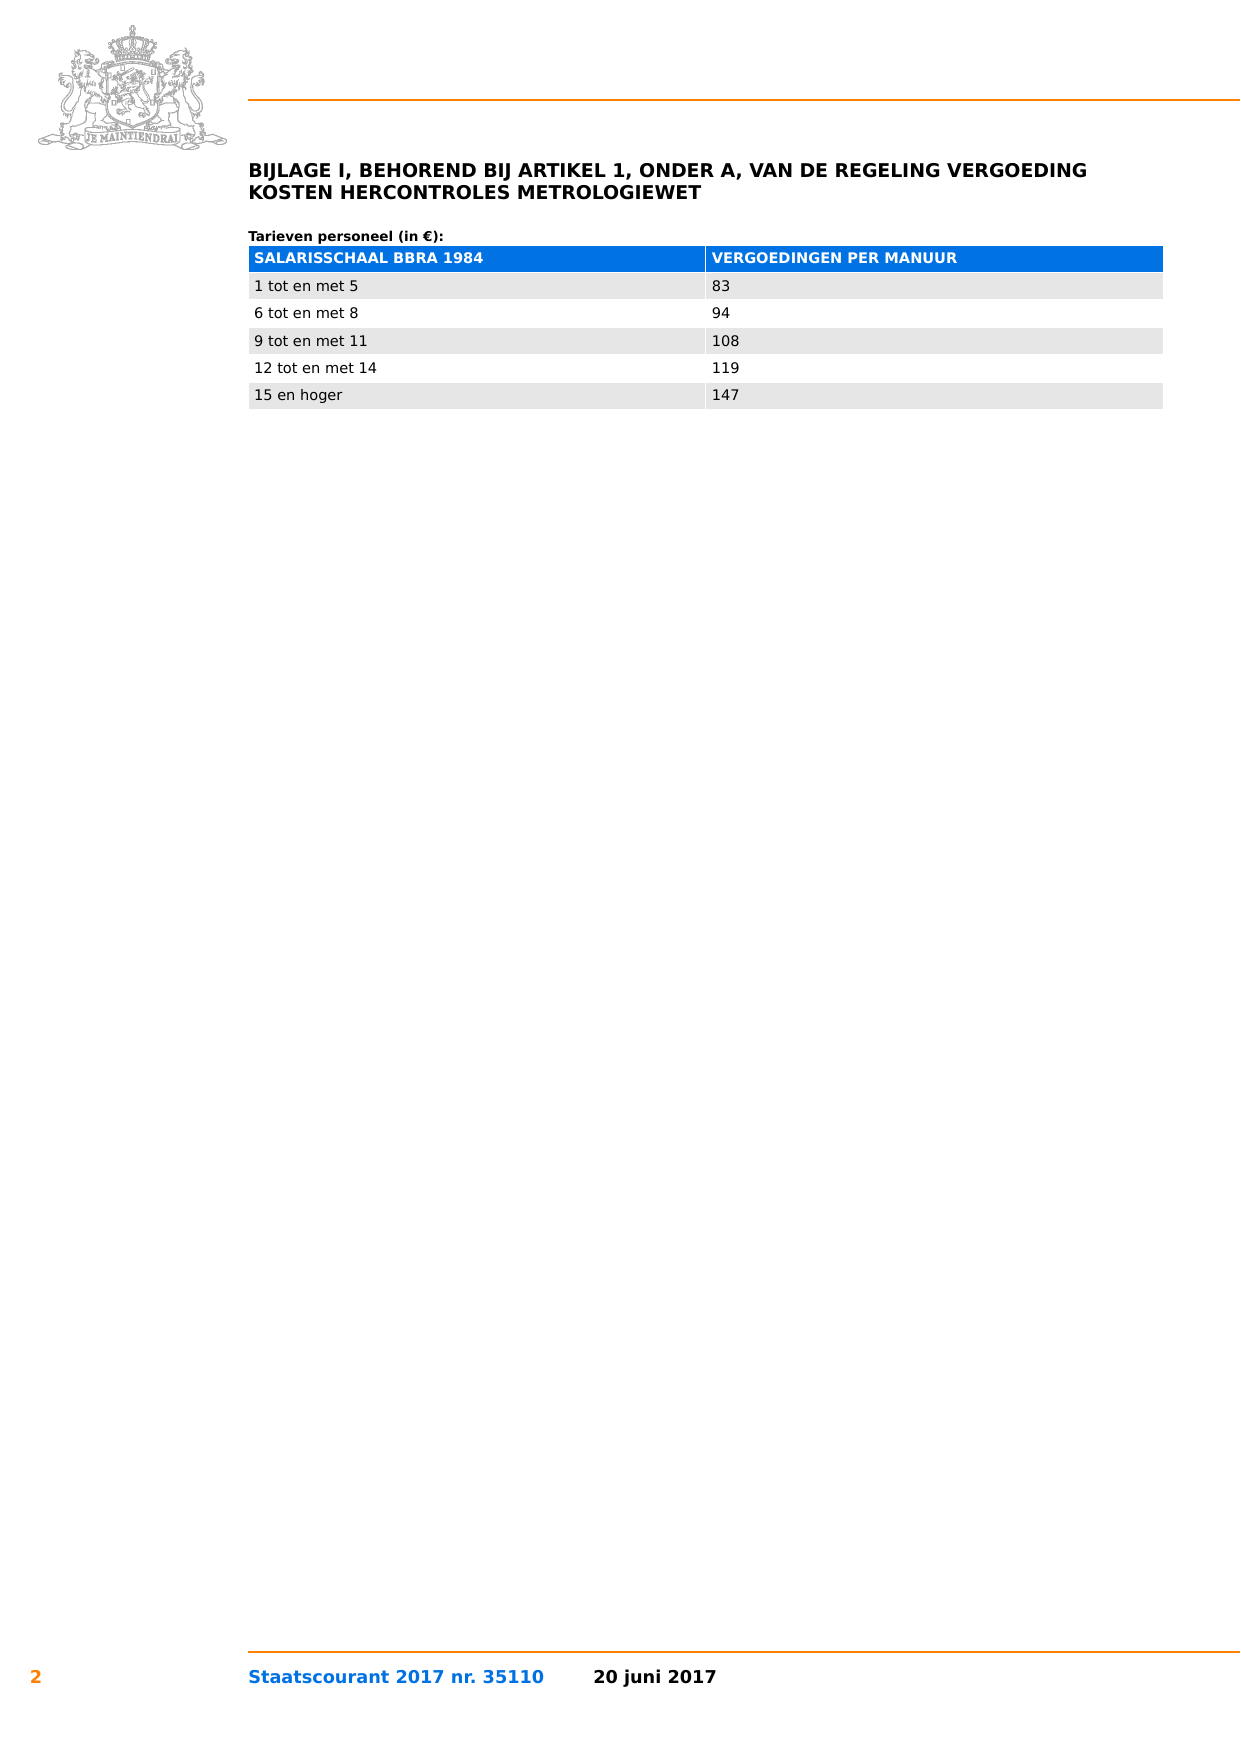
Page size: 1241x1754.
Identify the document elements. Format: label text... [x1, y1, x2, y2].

table_cell 94 [706, 300, 1163, 327]
table_cell 15 en hoger [249, 383, 705, 409]
table_cell 12 tot en met 14 [249, 355, 705, 382]
table_cell 9 tot en met 11 [249, 328, 705, 354]
table_cell 147 [706, 383, 1163, 409]
table_cell VERGOEDINGEN PER MANUUR [706, 246, 1163, 272]
table_header Tarieven personeel (in €): [248, 229, 1163, 244]
table_cell SALARISSCHAAL BBRA 1984 [249, 246, 705, 272]
picture [38, 25, 227, 150]
table_cell 1 tot en met 5 [249, 273, 705, 299]
table_cell 83 [706, 273, 1163, 299]
table_cell 108 [706, 328, 1163, 354]
subtitle BIJLAGE I, BEHOREND BIJ ARTIKEL 1, ONDER A, VAN DE REGELING VERGOEDING KOSTEN HERCONTROLES METROLOGIEWET [248, 160, 1163, 204]
table_cell 119 [706, 355, 1163, 382]
table_cell 6 tot en met 8 [249, 300, 705, 327]
